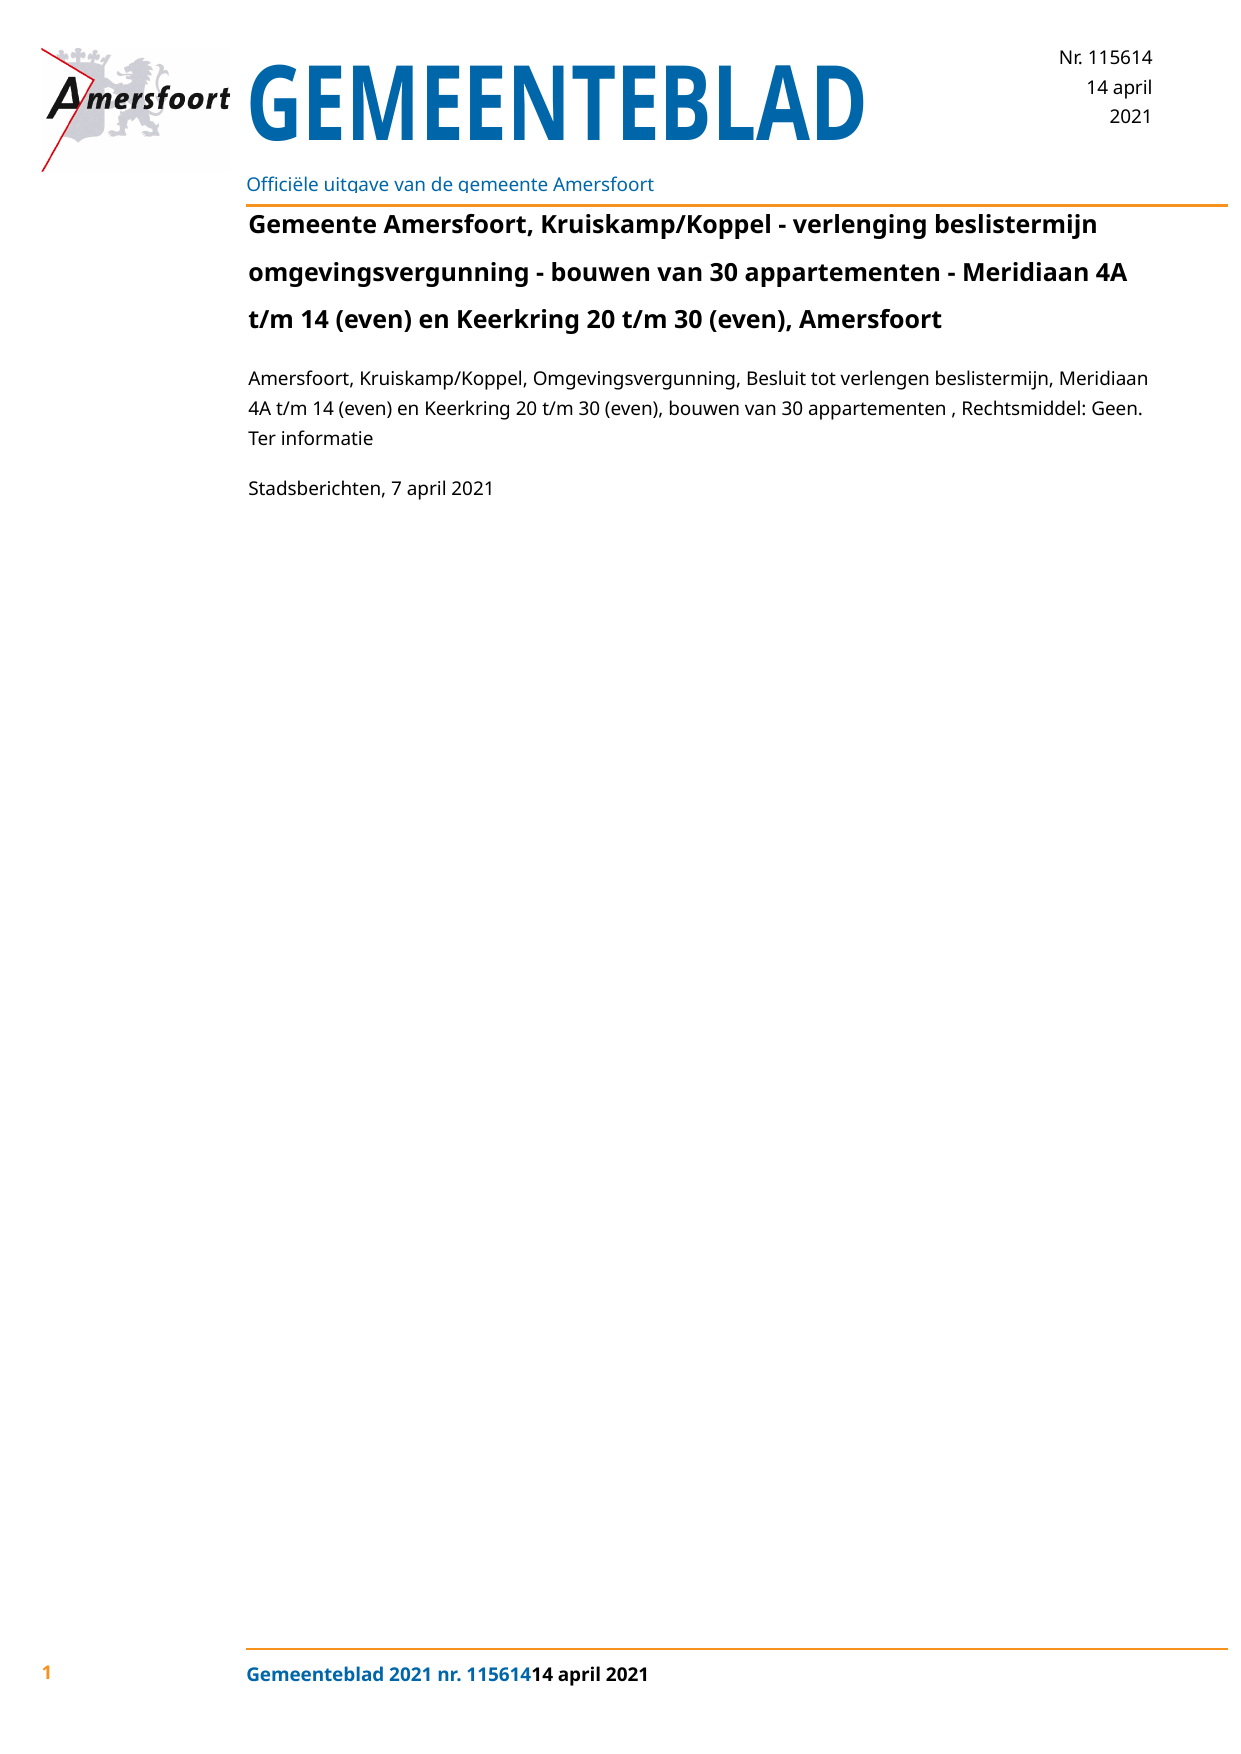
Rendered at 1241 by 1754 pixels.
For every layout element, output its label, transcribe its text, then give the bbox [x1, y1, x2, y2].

text Gemeente Amersfoort, Kruiskamp/Koppel - verlenging beslistermijn omgevingsvergunning - bouwen van 30 appartementen - Meridiaan 4A t/m 14 (even) en Keerkring 20 t/m 30 (even), Amersfoort [248, 207, 1152, 336]
text Amersfoort, Kruiskamp/Koppel, Omgevingsvergunning, Besluit tot verlengen beslistermijn, Meridiaan 4A t/m 14 (even) en Keerkring 20 t/m 30 (even), bouwen van 30 appartementen , Rechtsmiddel: Geen. Ter informatie [248, 366, 1152, 450]
picture [41, 47, 231, 172]
text Stadsberichten, 7 april 2021 [248, 475, 1152, 501]
